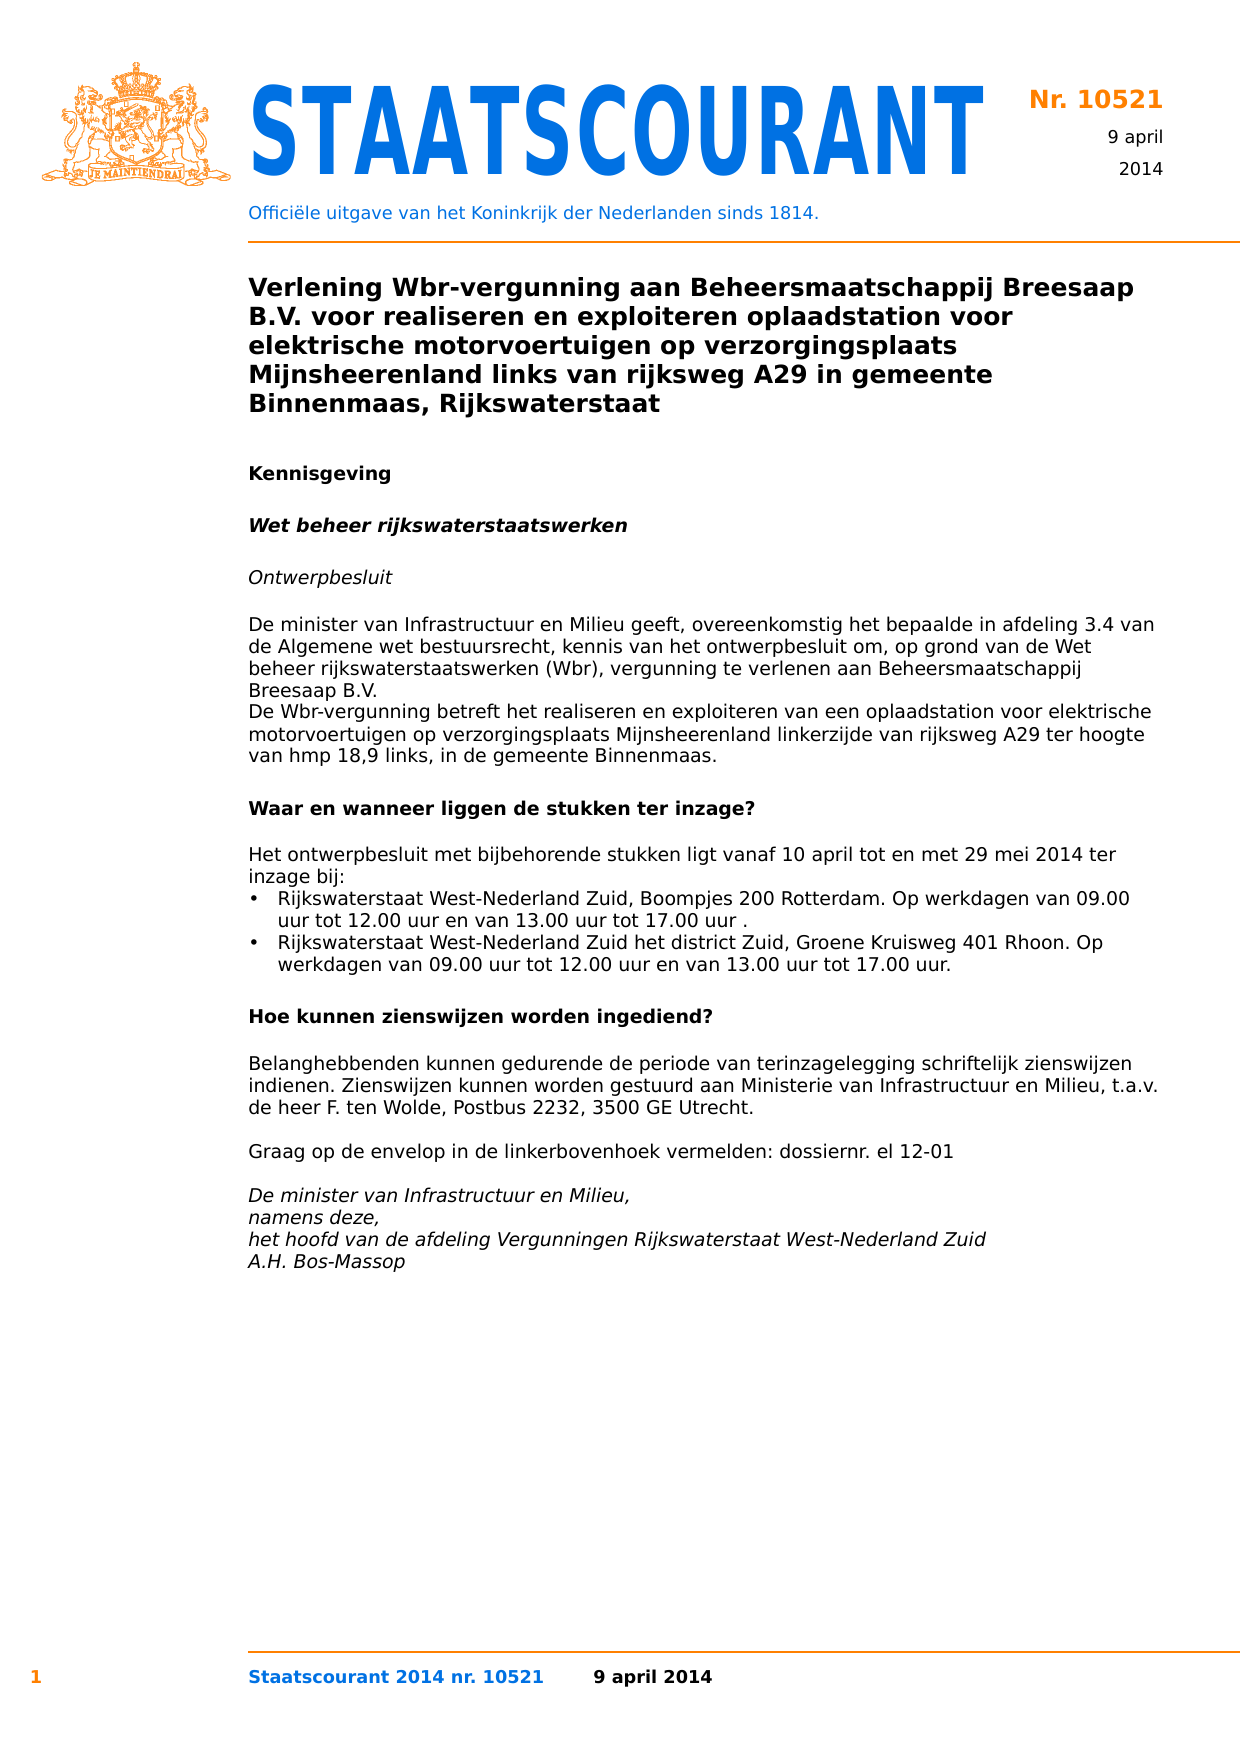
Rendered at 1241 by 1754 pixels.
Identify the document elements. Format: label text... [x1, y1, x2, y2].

text Het ontwerpbesluit met bijbehorende stukken ligt vanaf 10 april tot en met 29 mei 2014 ter inzage bij: [248, 844, 1163, 888]
picture [41, 62, 231, 186]
text • Rijkswaterstaat West-Nederland Zuid het district Zuid, Groene Kruisweg 401 Rhoon. Op werkdagen van 09.00 uur tot 12.00 uur en van 13.00 uur tot 17.00 uur. [248, 932, 1163, 976]
subtitle Kennisgeving [248, 463, 1163, 484]
text Graag op de envelop in de linkerbovenhoek vermelden: dossiernr. el 12-01 [248, 1141, 1163, 1163]
table_cell 2014 [998, 153, 1240, 203]
table_header Nr. 10521 [998, 62, 1240, 121]
subtitle Verlening Wbr-vergunning aan Beheersmaatschappij Breesaap B.V. voor realiseren en exploiteren oplaadstation voor elektrische motorvoertuigen op verzorgingsplaats Mijnsheerenland links van rijksweg A29 in gemeente Binnenmaas, Rijkswaterstaat [248, 273, 1163, 419]
subtitle Ontwerpbesluit [248, 567, 1163, 588]
text Belanghebbenden kunnen gedurende de periode van terinzagelegging schriftelijk zienswijzen indienen. Zienswijzen kunnen worden gestuurd aan Ministerie van Infrastructuur en Milieu, t.a.v. de heer F. ten Wolde, Postbus 2232, 3500 GE Utrecht. [248, 1053, 1163, 1119]
text De minister van Infrastructuur en Milieu, namens deze, het hoofd van de afdeling Vergunningen Rijkswaterstaat West-Nederland Zuid A.H. Bos-Massop [248, 1185, 1163, 1273]
text De Wbr-vergunning betreft het realiseren en exploiteren van een oplaadstation voor elektrische motorvoertuigen op verzorgingsplaats Mijnsheerenland linkerzijde van rijksweg A29 ter hoogte van hmp 18,9 links, in de gemeente Binnenmaas. [248, 701, 1163, 767]
table_cell 9 april [998, 121, 1240, 153]
table_header STAATSCOURANT [248, 62, 998, 203]
table_header [25, 62, 248, 241]
subtitle Hoe kunnen zienswijzen worden ingediend? [248, 1006, 1163, 1028]
table_cell Officiële uitgave van het Koninkrijk der Nederlanden sinds 1814. [248, 203, 1240, 241]
subtitle Wet beheer rijkswaterstaatswerken [248, 514, 1163, 537]
subtitle Waar en wanneer liggen de stukken ter inzage? [248, 797, 1163, 819]
text • Rijkswaterstaat West-Nederland Zuid, Boompjes 200 Rotterdam. Op werkdagen van 09.00 uur tot 12.00 uur en van 13.00 uur tot 17.00 uur . [248, 888, 1163, 932]
text De minister van Infrastructuur en Milieu geeft, overeenkomstig het bepaalde in afdeling 3.4 van de Algemene wet bestuursrecht, kennis van het ontwerpbesluit om, op grond van de Wet beheer rijkswaterstaatswerken (Wbr), vergunning te verlenen aan Beheersmaatschappij Breesaap B.V. [248, 613, 1163, 701]
